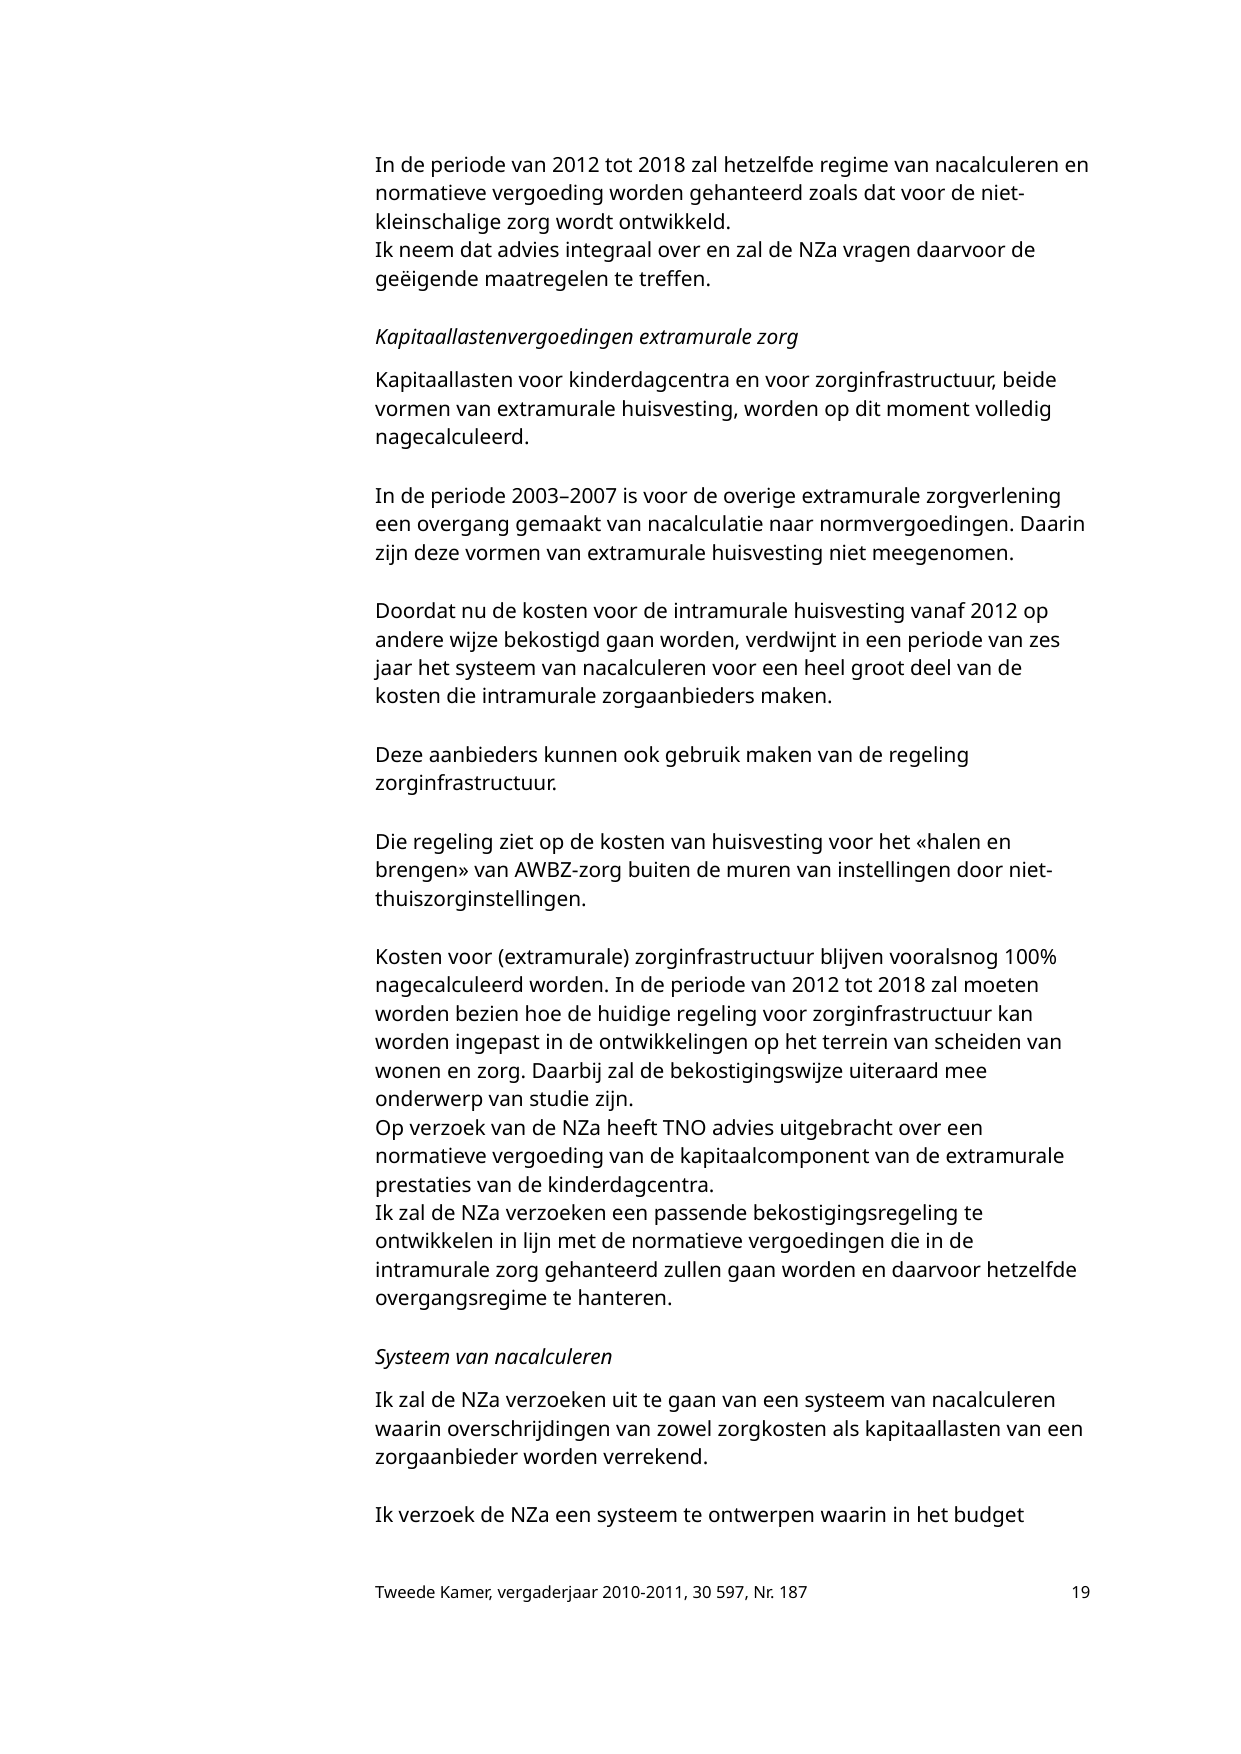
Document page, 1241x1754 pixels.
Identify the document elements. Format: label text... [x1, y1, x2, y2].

text Ik neem dat advies integraal over en zal de NZa vragen daarvoor de geëigende maatregelen te treffen. [375, 235, 1090, 292]
text Kosten voor (extramurale) zorginfrastructuur blijven vooralsnog 100% nagecalculeerd worden. In de periode van 2012 tot 2018 zal moeten worden bezien hoe de huidige regeling voor zorginfrastructuur kan worden ingepast in de ontwikkelingen op het terrein van scheiden van wonen en zorg. Daarbij zal de bekostigingswijze uiteraard mee onderwerp van studie zijn. [375, 942, 1090, 1113]
text Kapitaallastenvergoedingen extramurale zorg [375, 322, 1090, 351]
text Systeem van nacalculeren [375, 1342, 1090, 1370]
text Op verzoek van de NZa heeft TNO advies uitgebracht over een normatieve vergoeding van de kapitaalcomponent van de extramurale prestaties van de kinderdagcentra. [375, 1113, 1090, 1198]
text Ik zal de NZa verzoeken uit te gaan van een systeem van nacalculeren waarin overschrijdingen van zowel zorgkosten als kapitaallasten van een zorgaanbieder worden verrekend. [375, 1385, 1090, 1471]
text Die regeling ziet op de kosten van huisvesting voor het «halen en brengen» van AWBZ-zorg buiten de muren van instellingen door niet-thuiszorginstellingen. [375, 827, 1090, 912]
text In de periode van 2012 tot 2018 zal hetzelfde regime van nacalculeren en normatieve vergoeding worden gehanteerd zoals dat voor de niet-kleinschalige zorg wordt ontwikkeld. [375, 150, 1090, 235]
text Deze aanbieders kunnen ook gebruik maken van de regeling zorginfrastructuur. [375, 740, 1090, 797]
text Doordat nu de kosten voor de intramurale huisvesting vanaf 2012 op andere wijze bekostigd gaan worden, verdwijnt in een periode van zes jaar het systeem van nacalculeren voor een heel groot deel van de kosten die intramurale zorgaanbieders maken. [375, 596, 1090, 710]
text Ik zal de NZa verzoeken een passende bekostigingsregeling te ontwikkelen in lijn met de normatieve vergoedingen die in de intramurale zorg gehanteerd zullen gaan worden en daarvoor hetzelfde overgangsregime te hanteren. [375, 1198, 1090, 1312]
text Kapitaallasten voor kinderdagcentra en voor zorginfrastructuur, beide vormen van extramurale huisvesting, worden op dit moment volledig nagecalculeerd. [375, 366, 1090, 451]
text In de periode 2003–2007 is voor de overige extramurale zorgverlening een overgang gemaakt van nacalculatie naar normvergoedingen. Daarin zijn deze vormen van extramurale huisvesting niet meegenomen. [375, 481, 1090, 566]
text Ik verzoek de NZa een systeem te ontwerpen waarin in het budget [375, 1501, 1090, 1529]
